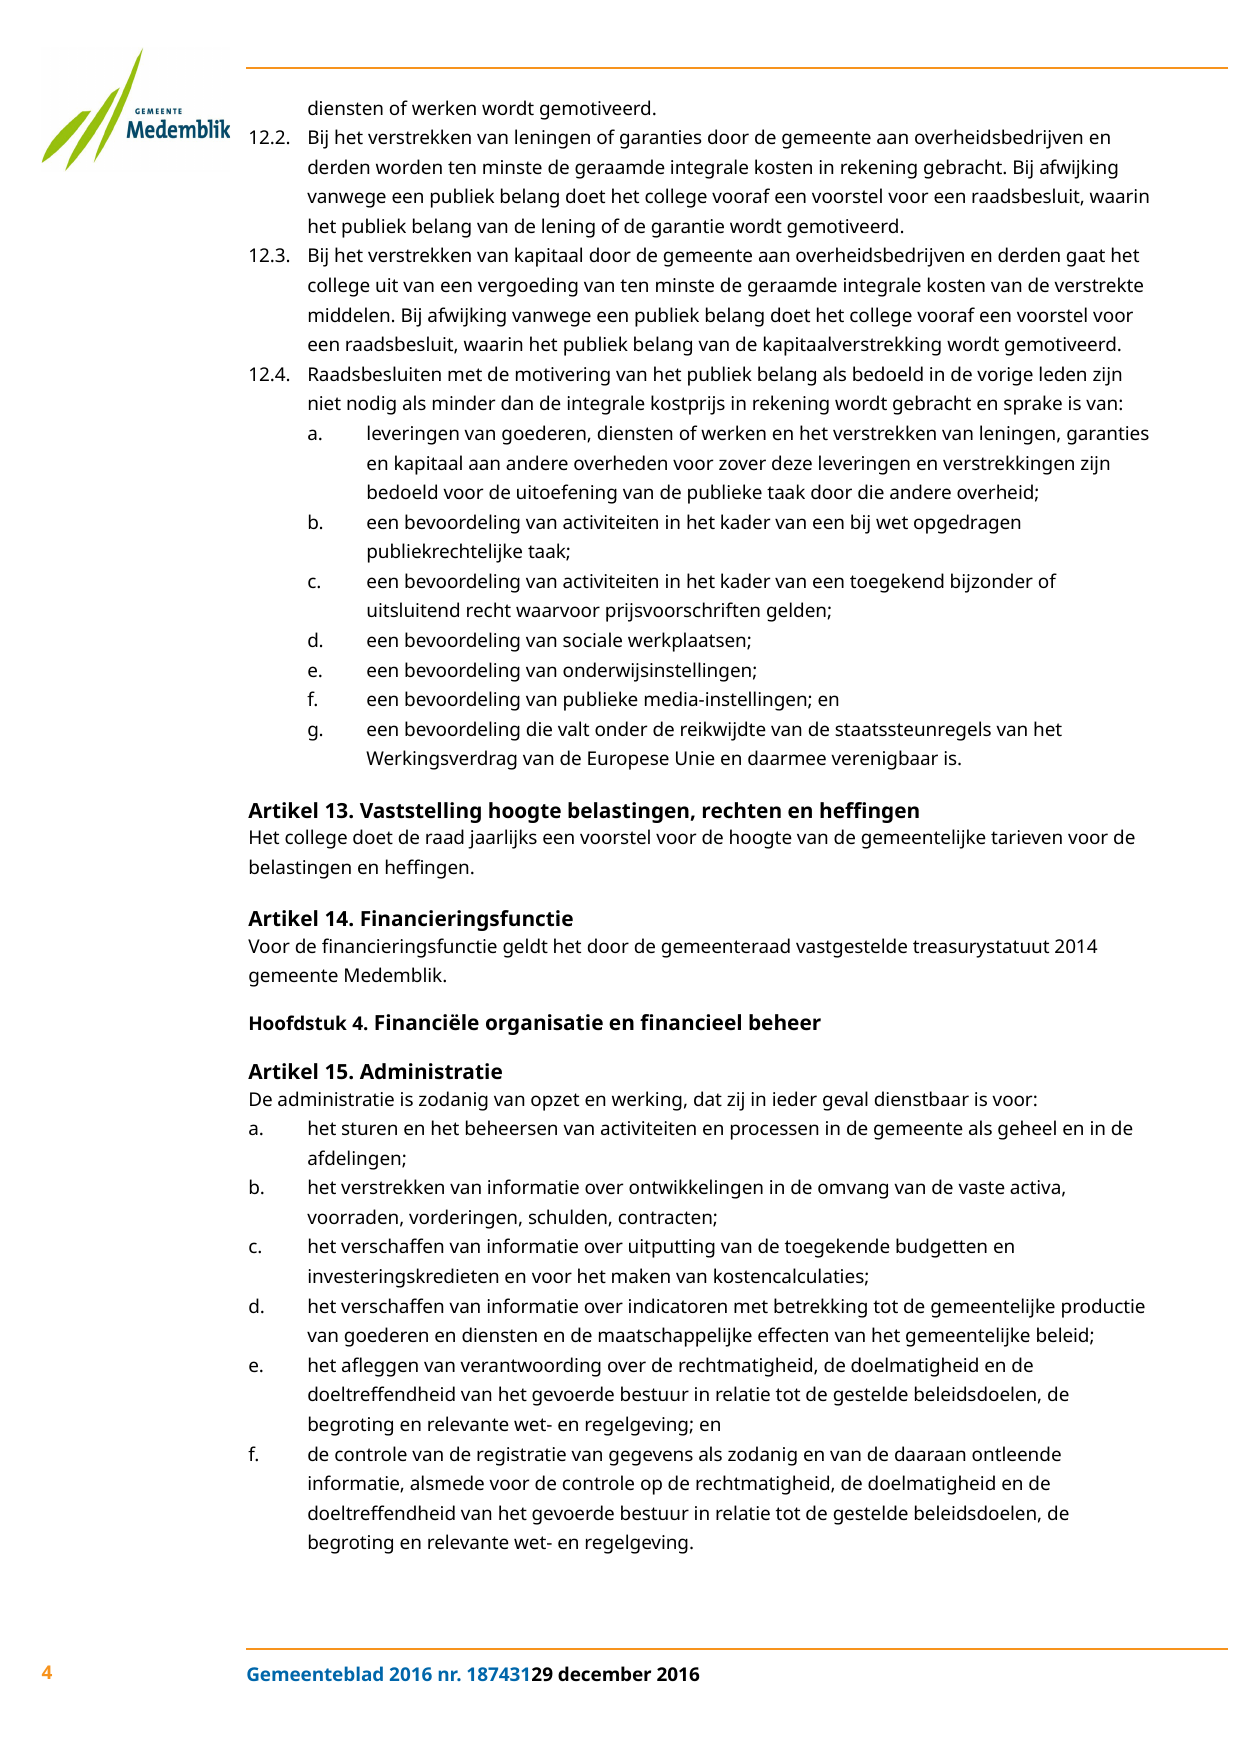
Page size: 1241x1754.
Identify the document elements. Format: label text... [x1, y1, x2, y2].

list een bevoordeling van activiteiten in het kader van een bij wet opgedragen publiekrechtelijke taak; [307, 509, 1152, 564]
text Voor de financieringsfunctie geldt het door de gemeenteraad vastgestelde treasurystatuut 2014 gemeente Medemblik. [248, 933, 1152, 988]
list het verschaffen van informatie over indicatoren met betrekking tot de gemeentelijke productie van goederen en diensten en de maatschappelijke effecten van het gemeentelijke beleid; [248, 1293, 1152, 1348]
list Raadsbesluiten met de motivering van het publiek belang als bedoeld in de vorige leden zijn niet nodig als minder dan de integrale kostprijs in rekening wordt gebracht en sprake is van: [248, 361, 1152, 416]
text Hoofdstuk 4. Financiële organisatie en financieel beheer [248, 1008, 1152, 1037]
text Het college doet de raad jaarlijks een voorstel voor de hoogte van de gemeentelijke tarieven voor de belastingen en heffingen. [248, 824, 1152, 880]
list het afleggen van verantwoording over de rechtmatigheid, de doelmatigheid en de doeltreffendheid van het gevoerde bestuur in relatie tot de gestelde beleidsdoelen, de begroting en relevante wet- en regelgeving; en [248, 1352, 1152, 1437]
list een bevoordeling van sociale werkplaatsen; [307, 627, 1152, 653]
list het verstrekken van informatie over ontwikkelingen in de omvang van de vaste activa, voorraden, vorderingen, schulden, contracten; [248, 1174, 1152, 1230]
list een bevoordeling van publieke media-instellingen; en [307, 686, 1152, 712]
list de controle van de registratie van gegevens als zodanig en van de daaraan ontleende informatie, alsmede voor de controle op de rechtmatigheid, de doelmatigheid en de doeltreffendheid van het gevoerde bestuur in relatie tot de gestelde beleidsdoelen, de begroting en relevante wet- en regelgeving. [248, 1441, 1152, 1555]
text Artikel 13. Vaststelling hoogte belastingen, rechten en heffingen [248, 796, 1152, 824]
list Bij het verstrekken van kapitaal door de gemeente aan overheidsbedrijven en derden gaat het college uit van een vergoeding van ten minste de geraamde integrale kosten van de verstrekte middelen. Bij afwijking vanwege een publiek belang doet het college vooraf een voorstel voor een raadsbesluit, waarin het publiek belang van de kapitaalverstrekking wordt gemotiveerd. [248, 243, 1152, 357]
list het sturen en het beheersen van activiteiten en processen in de gemeente als geheel en in de afdelingen; [248, 1115, 1152, 1171]
list Bij het verstrekken van leningen of garanties door de gemeente aan overheidsbedrijven en derden worden ten minste de geraamde integrale kosten in rekening gebracht. Bij afwijking vanwege een publiek belang doet het college vooraf een voorstel voor een raadsbesluit, waarin het publiek belang van de lening of de garantie wordt gemotiveerd. [248, 124, 1152, 239]
text Artikel 14. Financieringsfunctie [248, 904, 1152, 933]
list een bevoordeling van onderwijsinstellingen; [307, 657, 1152, 683]
list het verschaffen van informatie over uitputting van de toegekende budgetten en investeringskredieten en voor het maken van kostencalculaties; [248, 1234, 1152, 1289]
text De administratie is zodanig van opzet en werking, dat zij in ieder geval dienstbaar is voor: [248, 1086, 1152, 1112]
list diensten of werken wordt gemotiveerd. [248, 95, 1152, 121]
list een bevoordeling die valt onder de reikwijdte van de staatssteunregels van het Werkingsverdrag van de Europese Unie en daarmee verenigbaar is. [307, 716, 1152, 771]
text Artikel 15. Administratie [248, 1057, 1152, 1086]
list leveringen van goederen, diensten of werken en het verstrekken van leningen, garanties en kapitaal aan andere overheden voor zover deze leveringen en verstrekkingen zijn bedoeld voor de uitoefening van de publieke taak door die andere overheid; [307, 420, 1152, 505]
picture [41, 47, 231, 172]
list een bevoordeling van activiteiten in het kader van een toegekend bijzonder of uitsluitend recht waarvoor prijsvoorschriften gelden; [307, 568, 1152, 623]
